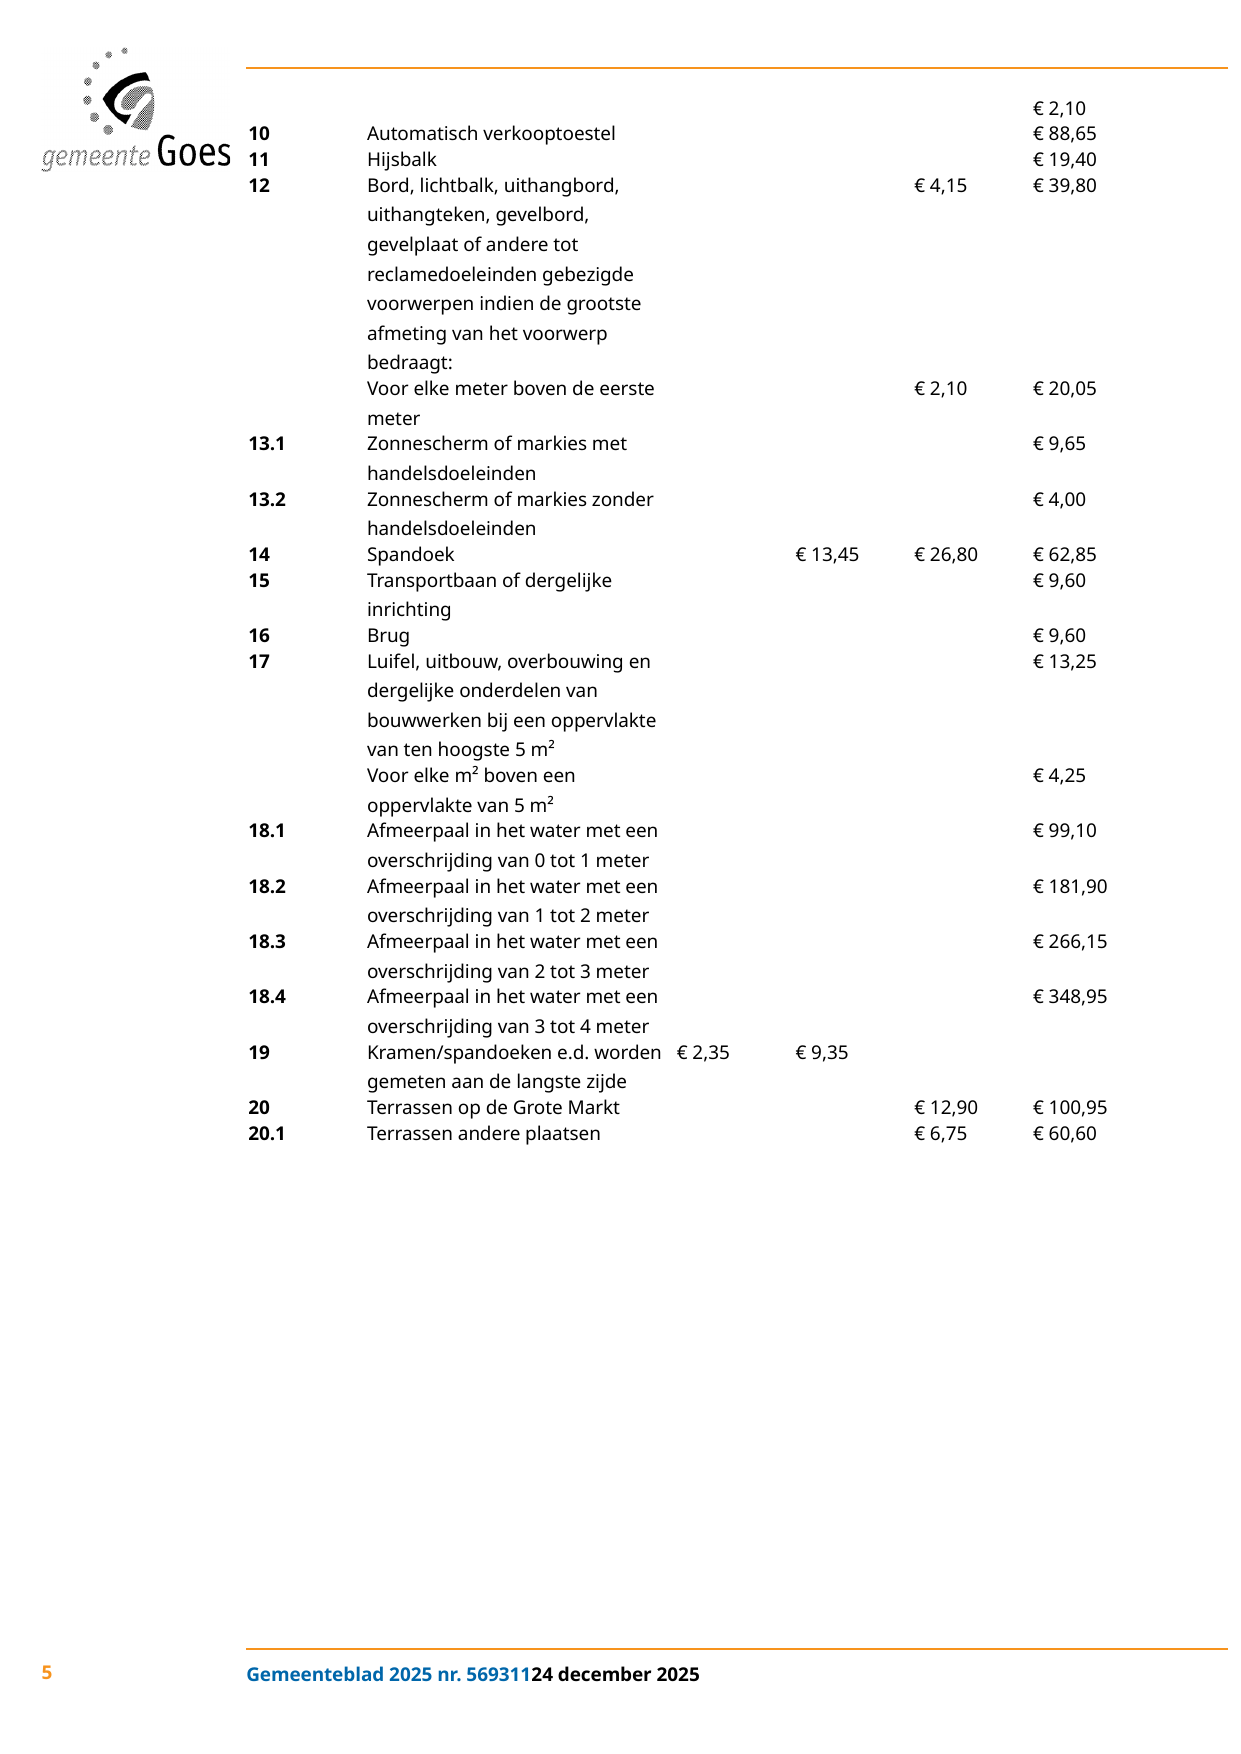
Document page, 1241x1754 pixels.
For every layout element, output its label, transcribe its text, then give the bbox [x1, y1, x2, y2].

table_cell € 2,10 [914, 375, 1033, 431]
table_cell € 9,35 [795, 1039, 914, 1094]
table_cell Hijsbalk [367, 146, 677, 172]
table_cell [795, 648, 914, 762]
table_cell [914, 146, 1033, 172]
table_cell Bord, lichtbalk, uithangbord, uithangteken, gevelbord, gevelplaat of andere tot reclamedoeleinden gebezigde voorwerpen indien de grootste afmeting van het voorwerp bedraagt: [367, 172, 677, 375]
table_cell [795, 567, 914, 622]
table_cell [1033, 1039, 1152, 1094]
table_cell [914, 95, 1033, 121]
table_cell [795, 121, 914, 146]
table_cell [677, 648, 795, 762]
table_cell Transportbaan of dergelijke inrichting [367, 567, 677, 622]
table_cell € 9,60 [1033, 567, 1152, 622]
table_cell [914, 121, 1033, 146]
table_cell [795, 763, 914, 818]
table_cell 14 [248, 541, 367, 567]
table_cell 18.2 [248, 873, 367, 928]
table_cell [795, 146, 914, 172]
table_cell [677, 1120, 795, 1146]
table_cell [677, 146, 795, 172]
table_cell € 13,45 [795, 541, 914, 567]
table_cell [795, 1120, 914, 1146]
table_cell [914, 984, 1033, 1039]
table_cell € 2,35 [677, 1039, 795, 1094]
table_cell € 88,65 [1033, 121, 1152, 146]
table_cell 18.3 [248, 928, 367, 984]
table_cell 10 [248, 121, 367, 146]
table_cell € 62,85 [1033, 541, 1152, 567]
table_cell € 2,10 [1033, 95, 1152, 121]
table_cell [914, 486, 1033, 541]
table_cell [677, 567, 795, 622]
table_cell Voor elke m² boven een oppervlakte van 5 m² [367, 763, 677, 818]
table_cell Afmeerpaal in het water met een overschrijding van 2 tot 3 meter [367, 928, 677, 984]
table_cell Kramen/spandoeken e.d. worden gemeten aan de langste zijde [367, 1039, 677, 1094]
table_cell Afmeerpaal in het water met een overschrijding van 0 tot 1 meter [367, 818, 677, 873]
table_cell [677, 873, 795, 928]
table_cell [677, 818, 795, 873]
table_cell € 4,25 [1033, 763, 1152, 818]
table_cell [248, 763, 367, 818]
table_cell 19 [248, 1039, 367, 1094]
table_cell [677, 1094, 795, 1120]
table_cell [795, 928, 914, 984]
table_cell [677, 763, 795, 818]
table_cell [914, 648, 1033, 762]
table_cell [914, 1039, 1033, 1094]
table_cell € 39,80 [1033, 172, 1152, 375]
table_cell € 99,10 [1033, 818, 1152, 873]
table_cell [677, 172, 795, 375]
table_cell [367, 95, 677, 121]
table_cell [914, 622, 1033, 648]
table_cell € 19,40 [1033, 146, 1152, 172]
table_cell Terrassen andere plaatsen [367, 1120, 677, 1146]
table_cell € 4,00 [1033, 486, 1152, 541]
table_cell € 266,15 [1033, 928, 1152, 984]
table_cell [677, 928, 795, 984]
table_cell [795, 818, 914, 873]
table_cell [795, 984, 914, 1039]
table_cell [795, 486, 914, 541]
table_cell Terrassen op de Grote Markt [367, 1094, 677, 1120]
table_cell [914, 928, 1033, 984]
table_cell € 26,80 [914, 541, 1033, 567]
table_cell 16 [248, 622, 367, 648]
table_cell [677, 486, 795, 541]
table_cell [677, 622, 795, 648]
table_cell € 181,90 [1033, 873, 1152, 928]
table_cell 13.1 [248, 431, 367, 486]
table_cell [795, 873, 914, 928]
table_cell € 348,95 [1033, 984, 1152, 1039]
table_cell € 12,90 [914, 1094, 1033, 1120]
table_cell Zonnescherm of markies zonder handelsdoeleinden [367, 486, 677, 541]
table_cell 18.1 [248, 818, 367, 873]
table_cell Voor elke meter boven de eerste meter [367, 375, 677, 431]
table_cell € 60,60 [1033, 1120, 1152, 1146]
table_cell [677, 984, 795, 1039]
table_cell € 9,60 [1033, 622, 1152, 648]
table_cell [795, 95, 914, 121]
table_cell 17 [248, 648, 367, 762]
table_cell [677, 375, 795, 431]
table_cell [248, 95, 367, 121]
table_cell [914, 763, 1033, 818]
table_cell 13.2 [248, 486, 367, 541]
table_cell Afmeerpaal in het water met een overschrijding van 3 tot 4 meter [367, 984, 677, 1039]
table_cell [795, 375, 914, 431]
table_cell [795, 622, 914, 648]
table_cell [248, 375, 367, 431]
table_cell 15 [248, 567, 367, 622]
table_cell 12 [248, 172, 367, 375]
table_cell € 13,25 [1033, 648, 1152, 762]
table_cell € 100,95 [1033, 1094, 1152, 1120]
table_cell 20.1 [248, 1120, 367, 1146]
table_cell Automatisch verkooptoestel [367, 121, 677, 146]
table_cell [677, 121, 795, 146]
table_cell Brug [367, 622, 677, 648]
table_cell Spandoek [367, 541, 677, 567]
table_cell [677, 431, 795, 486]
table_cell 18.4 [248, 984, 367, 1039]
picture [41, 47, 231, 172]
table_cell [914, 873, 1033, 928]
table_cell [795, 431, 914, 486]
table_cell [677, 95, 795, 121]
table_cell € 6,75 [914, 1120, 1033, 1146]
table_cell 11 [248, 146, 367, 172]
table_cell € 4,15 [914, 172, 1033, 375]
table_cell [795, 1094, 914, 1120]
table_cell € 9,65 [1033, 431, 1152, 486]
table_cell [677, 541, 795, 567]
table_cell € 20,05 [1033, 375, 1152, 431]
table_cell 20 [248, 1094, 367, 1120]
table_cell [795, 172, 914, 375]
table_cell Afmeerpaal in het water met een overschrijding van 1 tot 2 meter [367, 873, 677, 928]
table_cell Zonnescherm of markies met handelsdoeleinden [367, 431, 677, 486]
table_cell [914, 567, 1033, 622]
table_cell [914, 431, 1033, 486]
table_cell [914, 818, 1033, 873]
table_cell Luifel, uitbouw, overbouwing en dergelijke onderdelen van bouwwerken bij een oppervlakte van ten hoogste 5 m² [367, 648, 677, 762]
